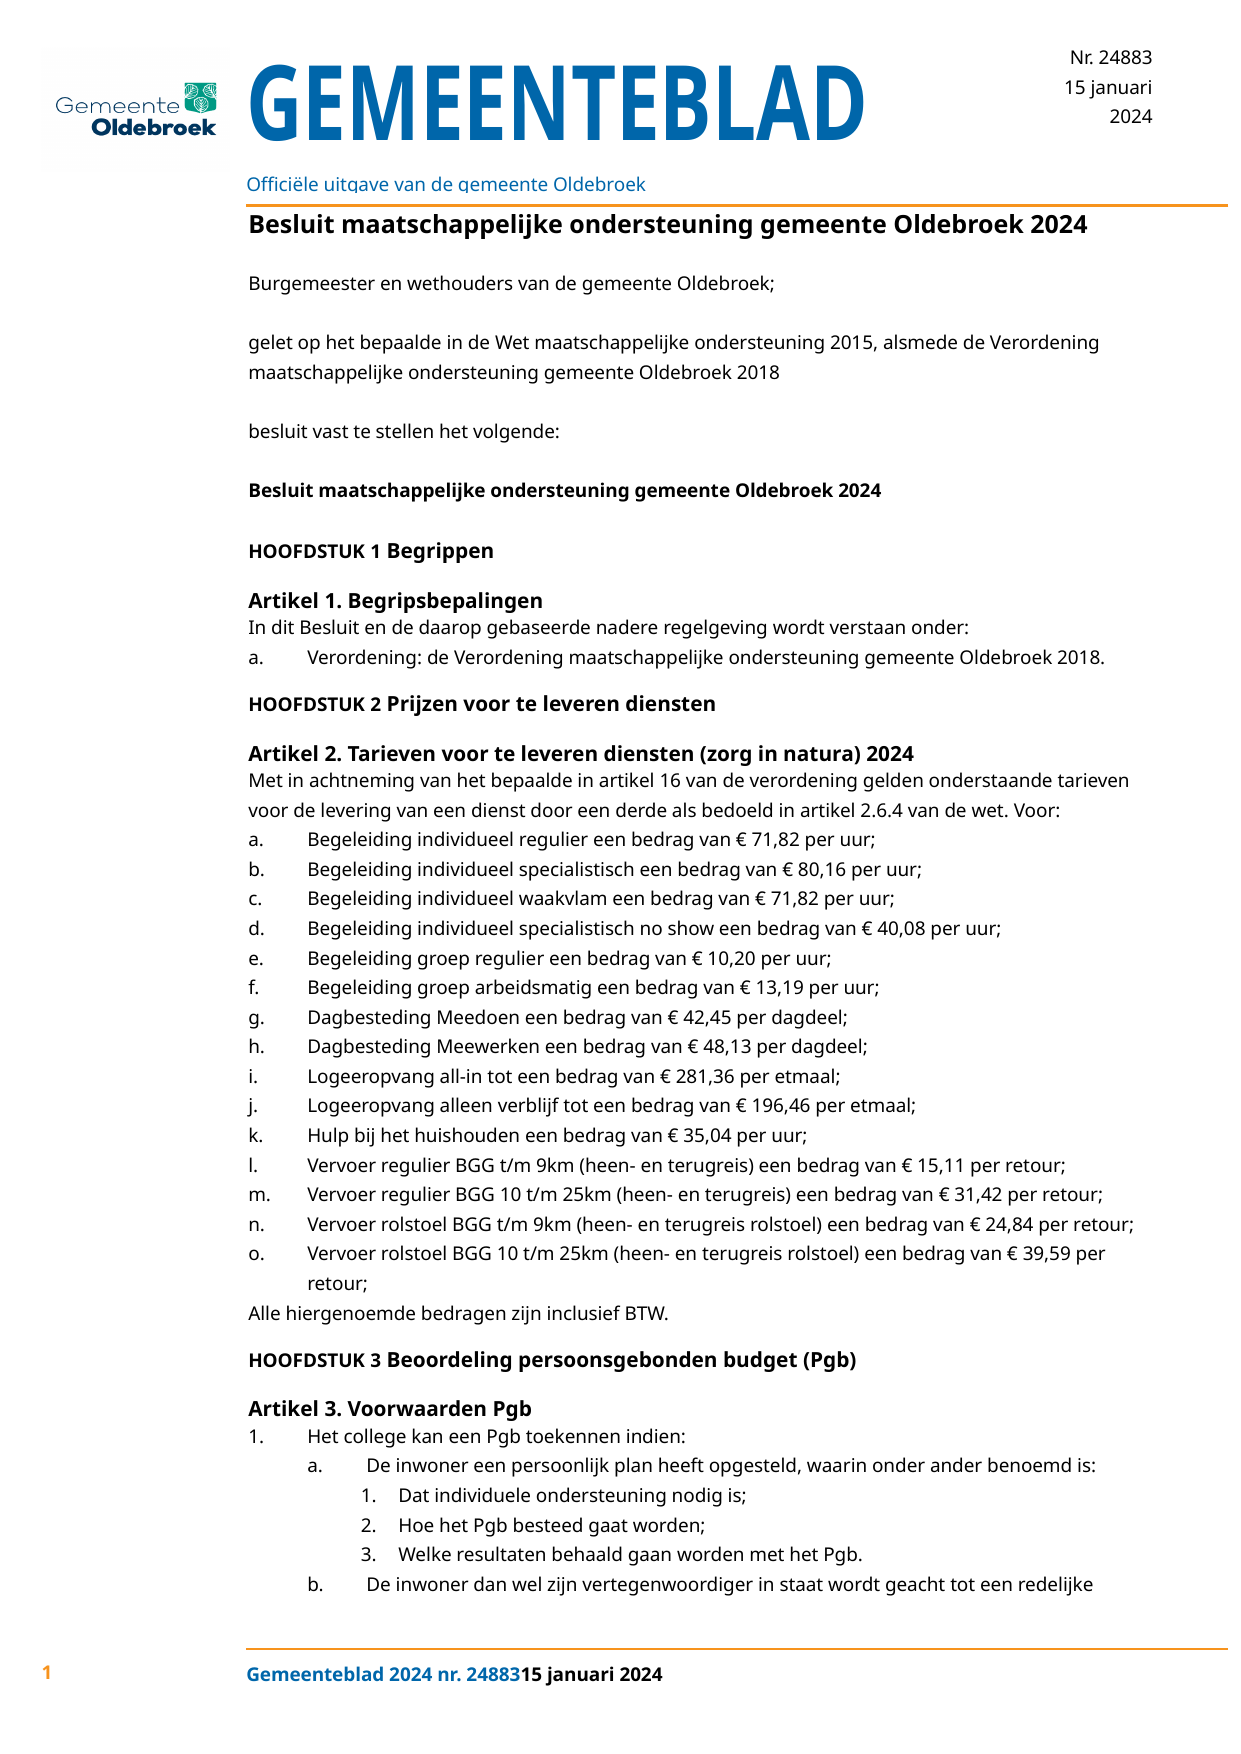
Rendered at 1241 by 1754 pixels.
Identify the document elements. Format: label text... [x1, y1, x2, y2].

list Hoe het Pgb besteed gaat worden; [361, 1512, 1152, 1537]
text Artikel 1. Begripsbepalingen [248, 586, 1152, 614]
list Verordening: de Verordening maatschappelijke ondersteuning gemeente Oldebroek 2018. [248, 644, 1152, 669]
list De inwoner een persoonlijk plan heeft opgesteld, waarin onder ander benoemd is: [307, 1453, 1152, 1478]
list Hulp bij het huishouden een bedrag van € 35,04 per uur; [248, 1122, 1152, 1148]
list Begeleiding individueel waakvlam een bedrag van € 71,82 per uur; [248, 886, 1152, 911]
list Begeleiding groep arbeidsmatig een bedrag van € 13,19 per uur; [248, 974, 1152, 1000]
list Het college kan een Pgb toekennen indien: [248, 1423, 1152, 1449]
list Begeleiding individueel regulier een bedrag van € 71,82 per uur; [248, 826, 1152, 852]
list Dagbesteding Meewerken een bedrag van € 48,13 per dagdeel; [248, 1033, 1152, 1059]
list Vervoer rolstoel BGG t/m 9km (heen- en terugreis rolstoel) een bedrag van € 24,84 per retour; [248, 1211, 1152, 1237]
text gelet op het bepaalde in de Wet maatschappelijke ondersteuning 2015, alsmede de Verordening maatschappelijke ondersteuning gemeente Oldebroek 2018 [248, 329, 1152, 385]
list Vervoer regulier BGG t/m 9km (heen- en terugreis) een bedrag van € 15,11 per retour; [248, 1152, 1152, 1177]
text Artikel 3. Voorwaarden Pgb [248, 1394, 1152, 1423]
text Burgemeester en wethouders van de gemeente Oldebroek; [248, 270, 1152, 296]
picture [41, 47, 231, 172]
text HOOFDSTUK 1 Begrippen [248, 537, 1152, 565]
text Besluit maatschappelijke ondersteuning gemeente Oldebroek 2024 [248, 207, 1152, 241]
list Begeleiding individueel specialistisch no show een bedrag van € 40,08 per uur; [248, 915, 1152, 941]
text Alle hiergenoemde bedragen zijn inclusief BTW. [248, 1300, 1152, 1325]
list De inwoner dan wel zijn vertegenwoordiger in staat wordt geacht tot een redelijke [307, 1571, 1152, 1597]
text Besluit maatschappelijke ondersteuning gemeente Oldebroek 2024 [248, 477, 1152, 503]
text Artikel 2. Tarieven voor te leveren diensten (zorg in natura) 2024 [248, 739, 1152, 767]
list Vervoer regulier BGG 10 t/m 25km (heen- en terugreis) een bedrag van € 31,42 per retour; [248, 1181, 1152, 1207]
list Begeleiding groep regulier een bedrag van € 10,20 per uur; [248, 945, 1152, 970]
list Begeleiding individueel specialistisch een bedrag van € 80,16 per uur; [248, 856, 1152, 882]
list Welke resultaten behaald gaan worden met het Pgb. [361, 1541, 1152, 1567]
list Dat individuele ondersteuning nodig is; [361, 1482, 1152, 1508]
text besluit vast te stellen het volgende: [248, 418, 1152, 444]
list Logeeropvang all-in tot een bedrag van € 281,36 per etmaal; [248, 1063, 1152, 1089]
list Vervoer rolstoel BGG 10 t/m 25km (heen- en terugreis rolstoel) een bedrag van € 39,59 per retour; [248, 1241, 1152, 1296]
list Dagbesteding Meedoen een bedrag van € 42,45 per dagdeel; [248, 1004, 1152, 1029]
list Logeeropvang alleen verblijf tot een bedrag van € 196,46 per etmaal; [248, 1093, 1152, 1118]
text Met in achtneming van het bepaalde in artikel 16 van de verordening gelden onderstaande tarieven voor de levering van een dienst door een derde als bedoeld in artikel 2.6.4 van de wet. Voor: [248, 767, 1152, 822]
text HOOFDSTUK 3 Beoordeling persoonsgebonden budget (Pgb) [248, 1345, 1152, 1374]
text HOOFDSTUK 2 Prijzen voor te leveren diensten [248, 689, 1152, 718]
text In dit Besluit en de daarop gebaseerde nadere regelgeving wordt verstaan onder: [248, 614, 1152, 640]
